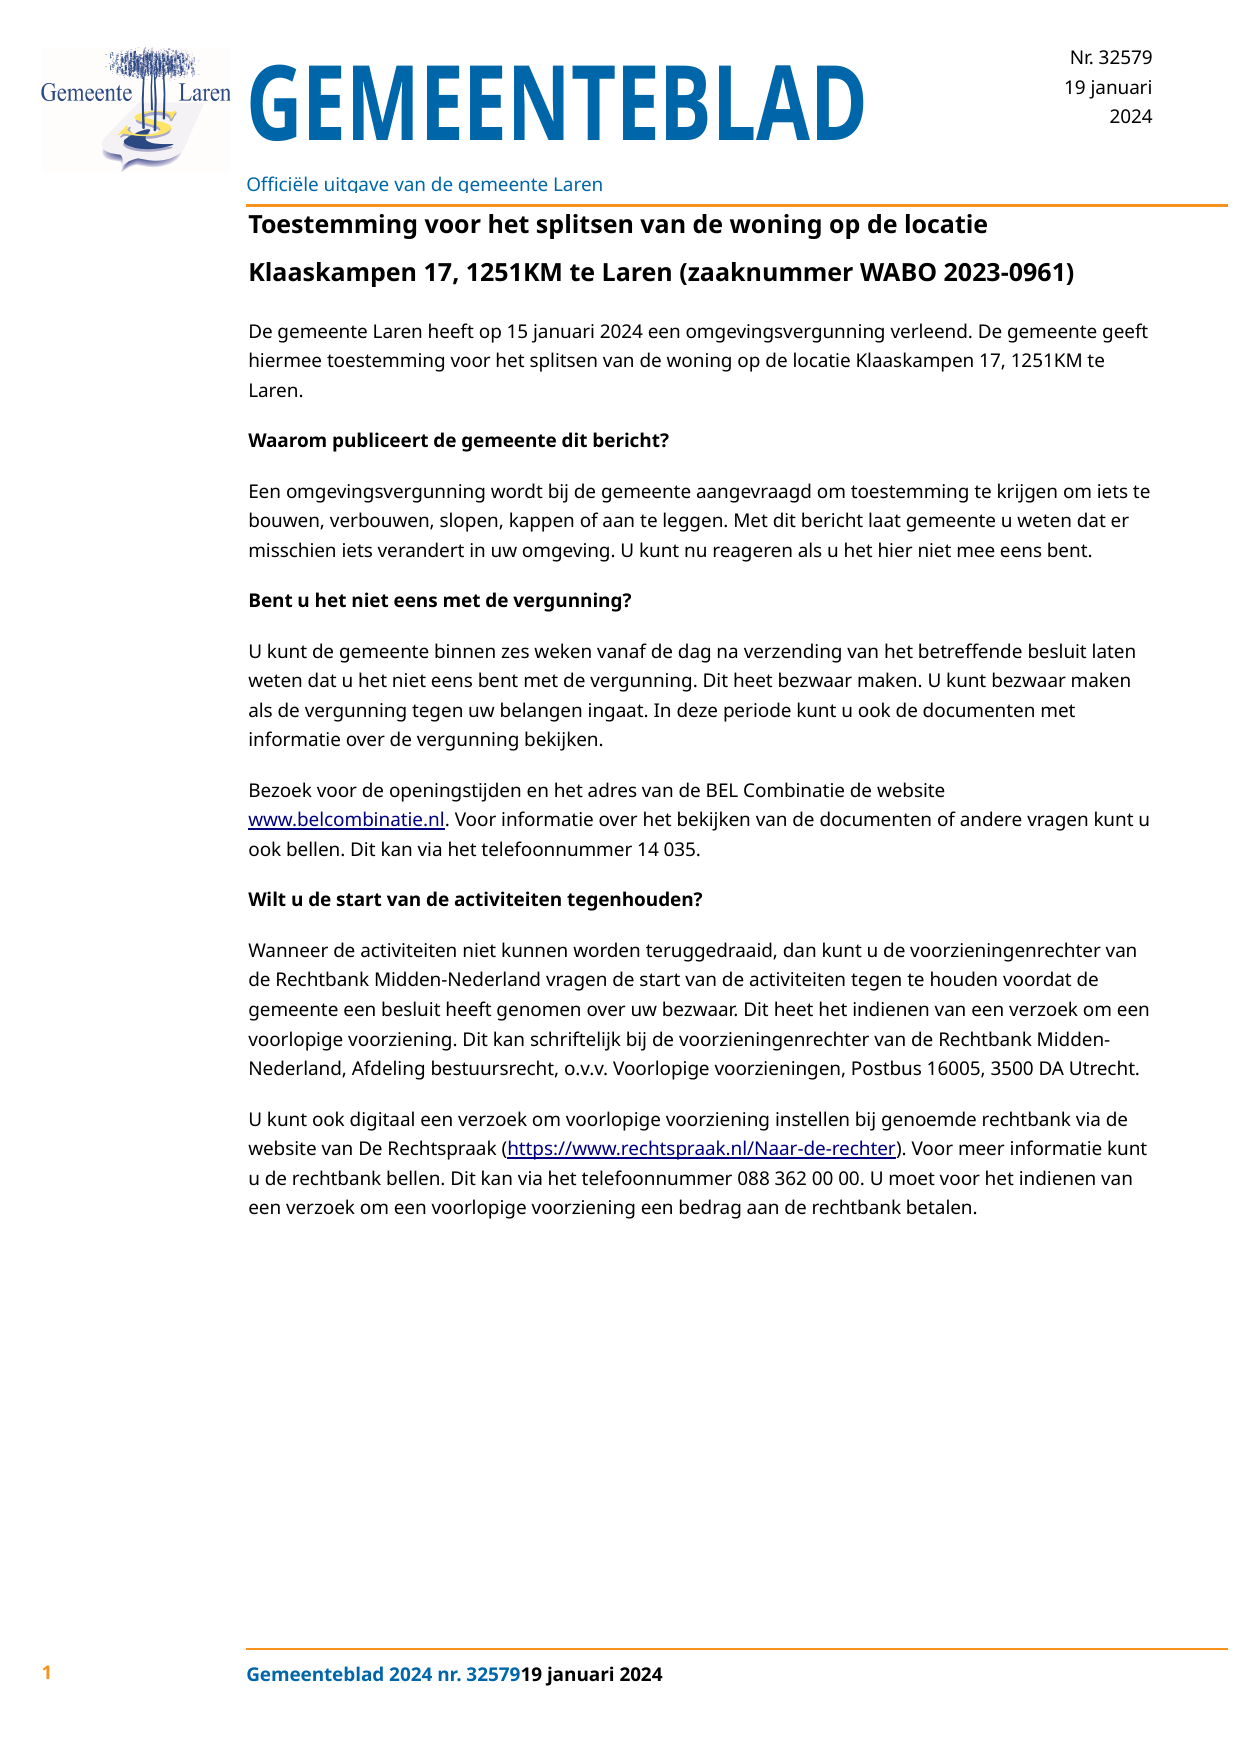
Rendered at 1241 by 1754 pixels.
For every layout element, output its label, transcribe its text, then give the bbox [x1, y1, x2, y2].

text Een omgevingsvergunning wordt bij de gemeente aangevraagd om toestemming te krijgen om iets te bouwen, verbouwen, slopen, kappen of aan te leggen. Met dit bericht laat gemeente u weten dat er misschien iets verandert in uw omgeving. U kunt nu reageren als u het hier niet mee eens bent. [248, 478, 1152, 563]
text Toestemming voor het splitsen van de woning op de locatie Klaaskampen 17, 1251KM te Laren (zaaknummer WABO 2023-0961) [248, 207, 1152, 288]
text Wilt u de start van de activiteiten tegenhouden? [248, 887, 1152, 912]
text U kunt ook digitaal een verzoek om voorlopige voorziening instellen bij genoemde rechtbank via de website van De Rechtspraak (https://www.rechtspraak.nl/Naar-de-rechter). Voor meer informatie kunt u de rechtbank bellen. Dit kan via het telefoonnummer 088 362 00 00. U moet voor het indienen van een verzoek om een voorlopige voorziening een bedrag aan de rechtbank betalen. [248, 1106, 1152, 1220]
picture [41, 47, 231, 172]
text Waarom publiceert de gemeente dit bericht? [248, 427, 1152, 453]
text U kunt de gemeente binnen zes weken vanaf de dag na verzending van het betreffende besluit laten weten dat u het niet eens bent met de vergunning. Dit heet bezwaar maken. U kunt bezwaar maken als de vergunning tegen uw belangen ingaat. In deze periode kunt u ook de documenten met informatie over de vergunning bekijken. [248, 638, 1152, 752]
text De gemeente Laren heeft op 15 januari 2024 een omgevingsvergunning verleend. De gemeente geeft hiermee toestemming voor het splitsen van de woning op de locatie Klaaskampen 17, 1251KM te Laren. [248, 318, 1152, 403]
text Bezoek voor de openingstijden en het adres van de BEL Combinatie de website www.belcombinatie.nl. Voor informatie over het bekijken van de documenten of andere vragen kunt u ook bellen. Dit kan via het telefoonnummer 14 035. [248, 777, 1152, 862]
text Bent u het niet eens met de vergunning? [248, 587, 1152, 613]
text Wanneer de activiteiten niet kunnen worden teruggedraaid, dan kunt u de voorzieningenrechter van de Rechtbank Midden-Nederland vragen de start van de activiteiten tegen te houden voordat de gemeente een besluit heeft genomen over uw bezwaar. Dit heet het indienen van een verzoek om een voorlopige voorziening. Dit kan schriftelijk bij de voorzieningenrechter van de Rechtbank Midden-Nederland, Afdeling bestuursrecht, o.v.v. Voorlopige voorzieningen, Postbus 16005, 3500 DA Utrecht. [248, 937, 1152, 1081]
